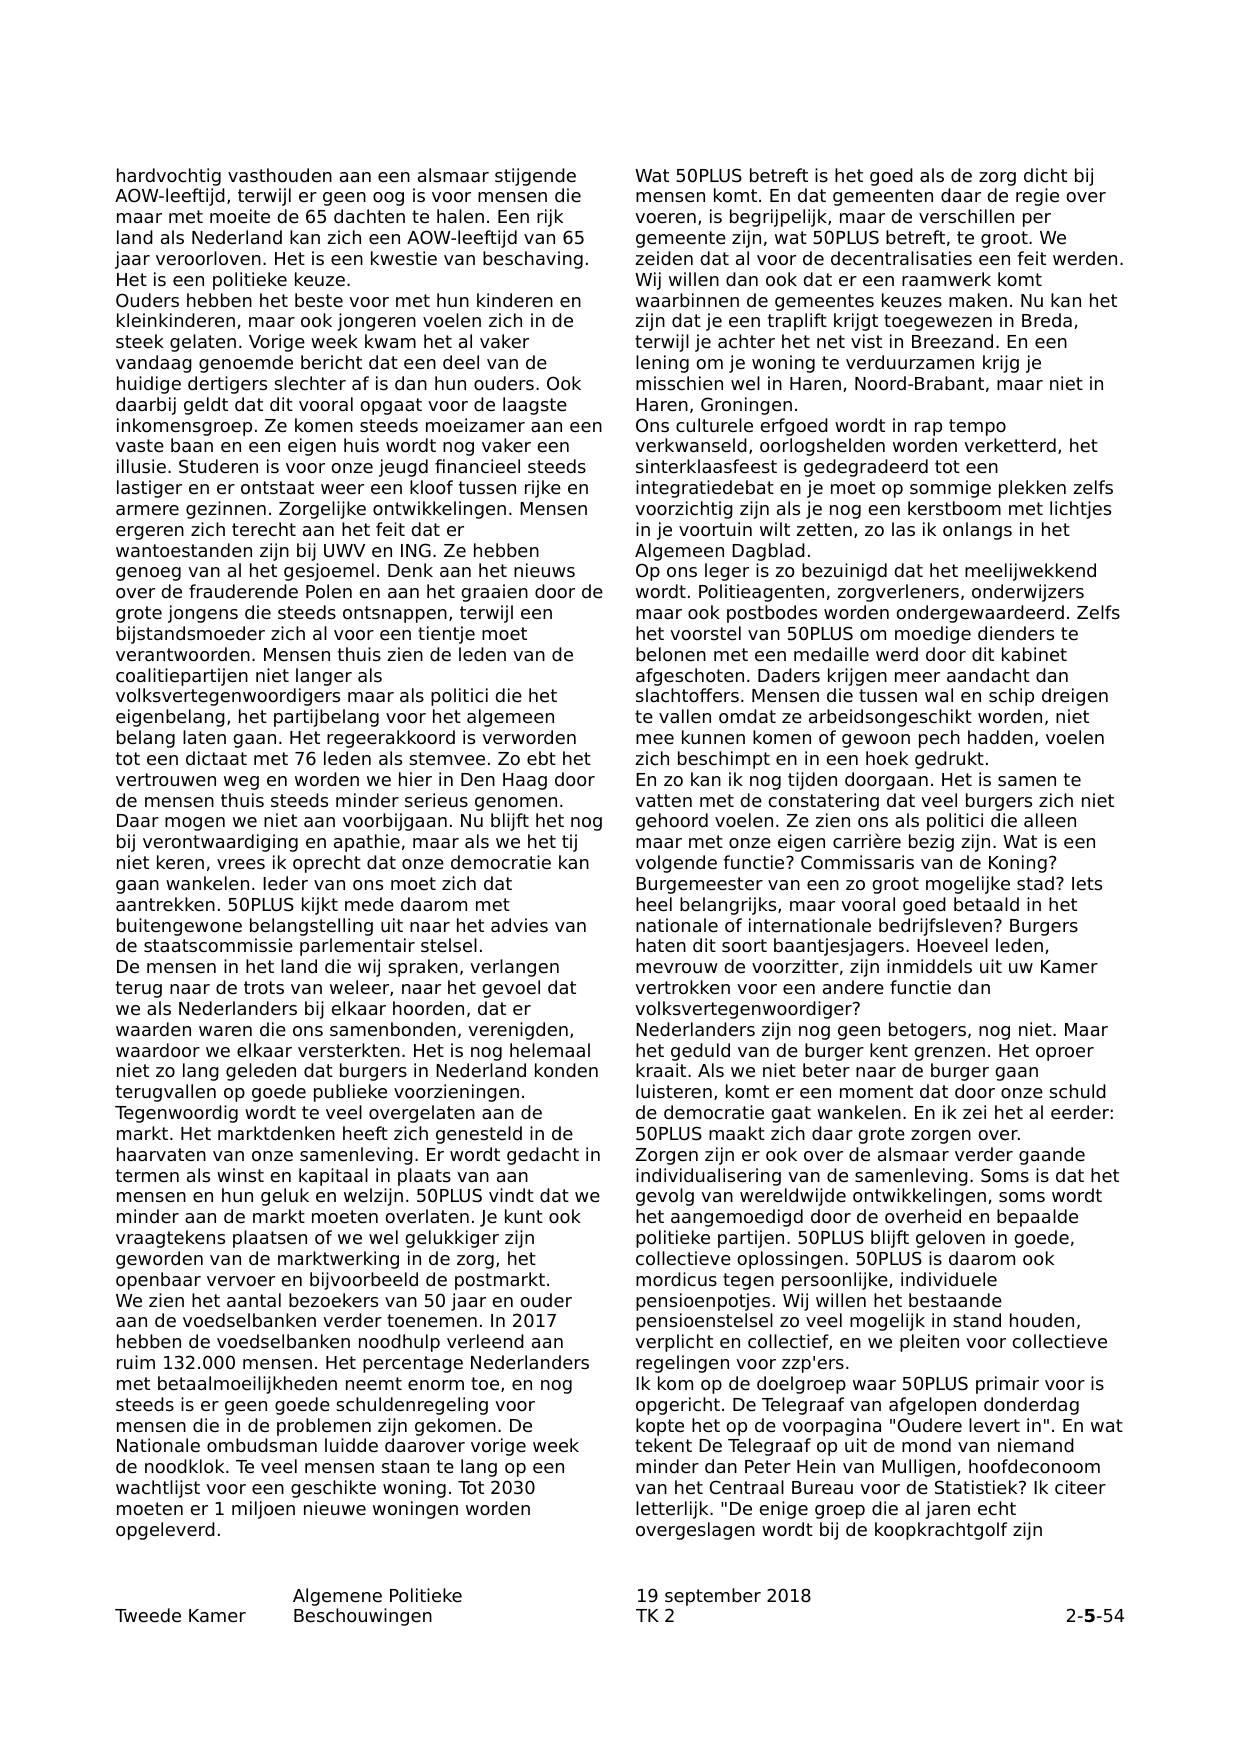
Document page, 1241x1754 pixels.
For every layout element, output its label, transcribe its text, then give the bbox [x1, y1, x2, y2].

text De mensen in het land die wij spraken, verlangen terug naar de trots van weleer, naar het gevoel dat we als Nederlanders bij elkaar hoorden, dat er waarden waren die ons samenbonden, verenigden, waardoor we elkaar versterkten. Het is nog helemaal niet zo lang geleden dat burgers in Nederland konden terugvallen op goede publieke voorzieningen. Tegenwoordig wordt te veel overgelaten aan de markt. Het marktdenken heeft zich genesteld in de haarvaten van onze samenleving. Er wordt gedacht in termen als winst en kapitaal in plaats van aan mensen en hun geluk en welzijn. 50PLUS vindt dat we minder aan de markt moeten overlaten. Je kunt ook vraagtekens plaatsen of we wel gelukkiger zijn geworden van de marktwerking in de zorg, het openbaar vervoer en bijvoorbeeld de postmarkt. [115, 957, 605, 1290]
text Ouders hebben het beste voor met hun kinderen en kleinkinderen, maar ook jongeren voelen zich in de steek gelaten. Vorige week kwam het al vaker vandaag genoemde bericht dat een deel van de huidige dertigers slechter af is dan hun ouders. Ook daarbij geldt dat dit vooral opgaat voor de laagste inkomensgroep. Ze komen steeds moeizamer aan een vaste baan en een eigen huis wordt nog vaker een illusie. Studeren is voor onze jeugd financieel steeds lastiger en er ontstaat weer een kloof tussen rijke en armere gezinnen. Zorgelijke ontwikkelingen. Mensen ergeren zich terecht aan het feit dat er wantoestanden zijn bij UWV en ING. Ze hebben genoeg van al het gesjoemel. Denk aan het nieuws over de frauderende Polen en aan het graaien door de grote jongens die steeds ontsnappen, terwijl een bijstandsmoeder zich al voor een tientje moet verantwoorden. Mensen thuis zien de leden van de coalitiepartijen niet langer als volksvertegenwoordigers maar als politici die het eigenbelang, het partijbelang voor het algemeen belang laten gaan. Het regeerakkoord is verworden tot een dictaat met 76 leden als stemvee. Zo ebt het vertrouwen weg en worden we hier in Den Haag door de mensen thuis steeds minder serieus genomen. Daar mogen we niet aan voorbijgaan. Nu blijft het nog bij verontwaardiging en apathie, maar als we het tij niet keren, vrees ik oprecht dat onze democratie kan gaan wankelen. Ieder van ons moet zich dat aantrekken. 50PLUS kijkt mede daarom met buitengewone belangstelling uit naar het advies van de staatscommissie parlementair stelsel. [115, 290, 605, 957]
text Ik kom op de doelgroep waar 50PLUS primair voor is opgericht. De Telegraaf van afgelopen donderdag kopte het op de voorpagina "Oudere levert in". En wat tekent De Telegraaf op uit de mond van niemand minder dan Peter Hein van Mulligen, hoofdeconoom van het Centraal Bureau voor de Statistiek? Ik citeer letterlijk. "De enige groep die al jaren echt overgeslagen wordt bij de koopkrachtgolf zijn [635, 1374, 1125, 1540]
text hardvochtig vasthouden aan een alsmaar stijgende AOW-leeftijd, terwijl er geen oog is voor mensen die maar met moeite de 65 dachten te halen. Een rijk land als Nederland kan zich een AOW-leeftijd van 65 jaar veroorloven. Het is een kwestie van beschaving. Het is een politieke keuze. [115, 165, 605, 290]
text Ons culturele erfgoed wordt in rap tempo verkwanseld, oorlogshelden worden verketterd, het sinterklaasfeest is gedegradeerd tot een integratiedebat en je moet op sommige plekken zelfs voorzichtig zijn als je nog een kerstboom met lichtjes in je voortuin wilt zetten, zo las ik onlangs in het Algemeen Dagblad. [635, 415, 1125, 561]
text En zo kan ik nog tijden doorgaan. Het is samen te vatten met de constatering dat veel burgers zich niet gehoord voelen. Ze zien ons als politici die alleen maar met onze eigen carrière bezig zijn. Wat is een volgende functie? Commissaris van de Koning? Burgemeester van een zo groot mogelijke stad? Iets heel belangrijks, maar vooral goed betaald in het nationale of internationale bedrijfsleven? Burgers haten dit soort baantjesjagers. Hoeveel leden, mevrouw de voorzitter, zijn inmiddels uit uw Kamer vertrokken voor een andere functie dan volksvertegenwoordiger? [635, 769, 1125, 1019]
text Zorgen zijn er ook over de alsmaar verder gaande individualisering van de samenleving. Soms is dat het gevolg van wereldwijde ontwikkelingen, soms wordt het aangemoedigd door de overheid en bepaalde politieke partijen. 50PLUS blijft geloven in goede, collectieve oplossingen. 50PLUS is daarom ook mordicus tegen persoonlijke, individuele pensioenpotjes. Wij willen het bestaande pensioenstelsel zo veel mogelijk in stand houden, verplicht en collectief, en we pleiten voor collectieve regelingen voor zzp'ers. [635, 1144, 1125, 1374]
text We zien het aantal bezoekers van 50 jaar en ouder aan de voedselbanken verder toenemen. In 2017 hebben de voedselbanken noodhulp verleend aan ruim 132.000 mensen. Het percentage Nederlanders met betaalmoeilijkheden neemt enorm toe, en nog steeds is er geen goede schuldenregeling voor mensen die in de problemen zijn gekomen. De Nationale ombudsman luidde daarover vorige week de noodklok. Te veel mensen staan te lang op een wachtlijst voor een geschikte woning. Tot 2030 moeten er 1 miljoen nieuwe woningen worden opgeleverd. [115, 1290, 605, 1540]
text Op ons leger is zo bezuinigd dat het meelijwekkend wordt. Politieagenten, zorgverleners, onderwijzers maar ook postbodes worden ondergewaardeerd. Zelfs het voorstel van 50PLUS om moedige dienders te belonen met een medaille werd door dit kabinet afgeschoten. Daders krijgen meer aandacht dan slachtoffers. Mensen die tussen wal en schip dreigen te vallen omdat ze arbeidsongeschikt worden, niet mee kunnen komen of gewoon pech hadden, voelen zich beschimpt en in een hoek gedrukt. [635, 561, 1125, 769]
text Wat 50PLUS betreft is het goed als de zorg dicht bij mensen komt. En dat gemeenten daar de regie over voeren, is begrijpelijk, maar de verschillen per gemeente zijn, wat 50PLUS betreft, te groot. We zeiden dat al voor de decentralisaties een feit werden. Wij willen dan ook dat er een raamwerk komt waarbinnen de gemeentes keuzes maken. Nu kan het zijn dat je een traplift krijgt toegewezen in Breda, terwijl je achter het net vist in Breezand. En een lening om je woning te verduurzamen krijg je misschien wel in Haren, Noord-Brabant, maar niet in Haren, Groningen. [635, 165, 1125, 415]
text Nederlanders zijn nog geen betogers, nog niet. Maar het geduld van de burger kent grenzen. Het oproer kraait. Als we niet beter naar de burger gaan luisteren, komt er een moment dat door onze schuld de democratie gaat wankelen. En ik zei het al eerder: 50PLUS maakt zich daar grote zorgen over. [635, 1019, 1125, 1144]
